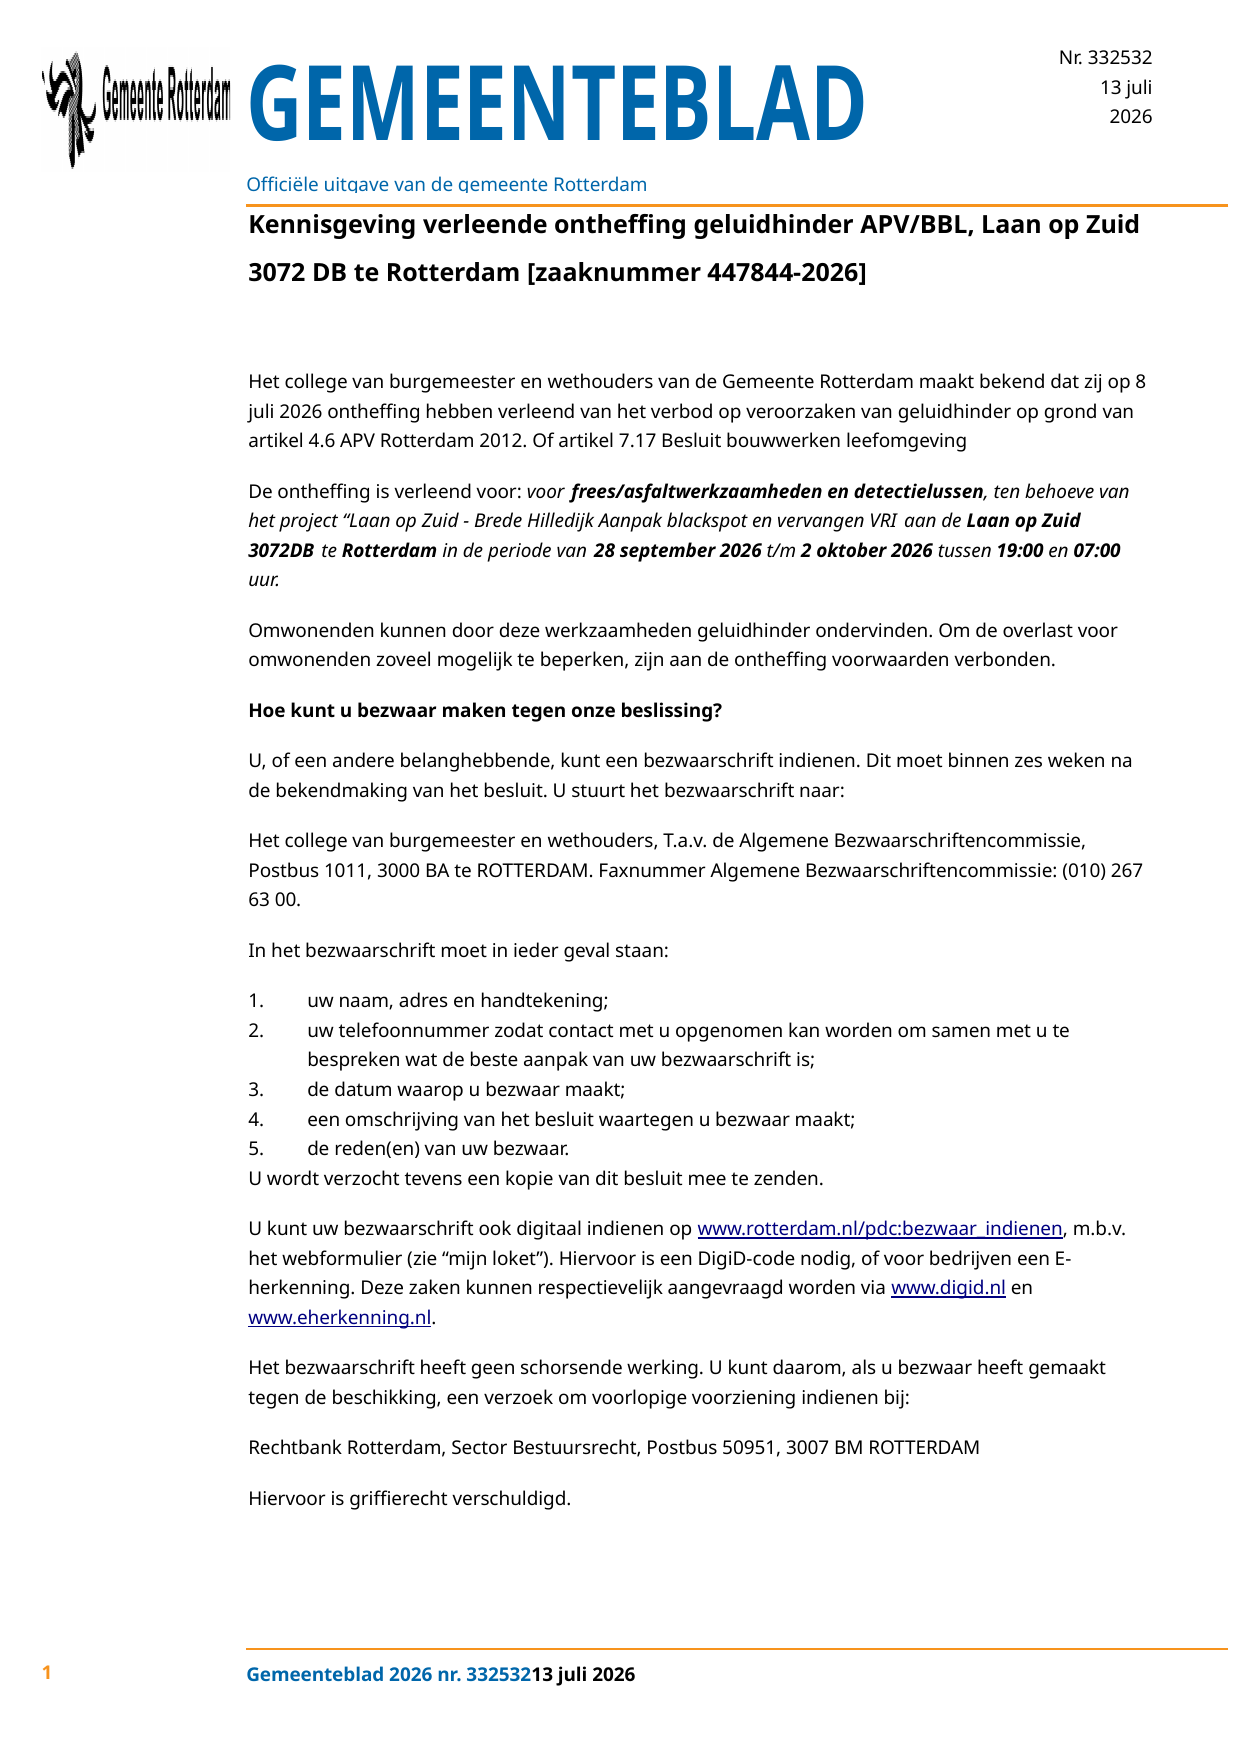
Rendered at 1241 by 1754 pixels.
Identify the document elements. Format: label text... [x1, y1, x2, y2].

text In het bezwaarschrift moet in ieder geval staan: [248, 937, 1152, 963]
text Het college van burgemeester en wethouders van de Gemeente Rotterdam maakt bekend dat zij op 8 juli 2026 ontheffing hebben verleend van het verbod op veroorzaken van geluidhinder op grond van artikel 4.6 APV Rotterdam 2012. Of artikel 7.17 Besluit bouwwerken leefomgeving [248, 368, 1152, 453]
picture [41, 47, 231, 172]
text Hoe kunt u bezwaar maken tegen onze beslissing? [248, 697, 1152, 723]
text De ontheffing is verleend voor: voor frees/asfaltwerkzaamheden en detectielussen, ten behoeve van het project “Laan op Zuid - Brede Hilledijk Aanpak blackspot en vervangen VRI aan de Laan op Zuid 3072DB te Rotterdam in de periode van 28 september 2026 t/m 2 oktober 2026 tussen 19:00 en 07:00 uur. [248, 478, 1152, 592]
text U wordt verzocht tevens een kopie van dit besluit mee te zenden. [248, 1165, 1152, 1191]
text Kennisgeving verleende ontheffing geluidhinder APV/BBL, Laan op Zuid 3072 DB te Rotterdam [zaaknummer 447844-2026] [248, 207, 1152, 288]
text Rechtbank Rotterdam, Sector Bestuursrecht, Postbus 50951, 3007 BM ROTTERDAM [248, 1434, 1152, 1460]
text U, of een andere belanghebbende, kunt een bezwaarschrift indienen. Dit moet binnen zes weken na de bekendmaking van het besluit. U stuurt het bezwaarschrift naar: [248, 747, 1152, 803]
text Omwonenden kunnen door deze werkzaamheden geluidhinder ondervinden. Om de overlast voor omwonenden zoveel mogelijk te beperken, zijn aan de ontheffing voorwaarden verbonden. [248, 617, 1152, 672]
text U kunt uw bezwaarschrift ook digitaal indienen op www.rotterdam.nl/pdc:bezwaar_indienen, m.b.v. het webformulier (zie “mijn loket”). Hiervoor is een DigiD-code nodig, of voor bedrijven een E-herkenning. Deze zaken kunnen respectievelijk aangevraagd worden via www.digid.nl en www.eherkenning.nl. [248, 1215, 1152, 1330]
text Hiervoor is griffierecht verschuldigd. [248, 1485, 1152, 1511]
list de datum waarop u bezwaar maakt; [248, 1076, 1152, 1102]
list uw naam, adres en handtekening; [248, 987, 1152, 1013]
text Het college van burgemeester en wethouders, T.a.v. de Algemene Bezwaarschriftencommissie, Postbus 1011, 3000 BA te ROTTERDAM. Faxnummer Algemene Bezwaarschriftencommissie: (010) 267 63 00. [248, 827, 1152, 912]
text Het bezwaarschrift heeft geen schorsende werking. U kunt daarom, als u bezwaar heeft gemaakt tegen de beschikking, een verzoek om voorlopige voorziening indienen bij: [248, 1354, 1152, 1410]
list uw telefoonnummer zodat contact met u opgenomen kan worden om samen met u te bespreken wat de beste aanpak van uw bezwaarschrift is; [248, 1017, 1152, 1072]
list een omschrijving van het besluit waartegen u bezwaar maakt; [248, 1106, 1152, 1132]
list de reden(en) van uw bezwaar. [248, 1135, 1152, 1161]
